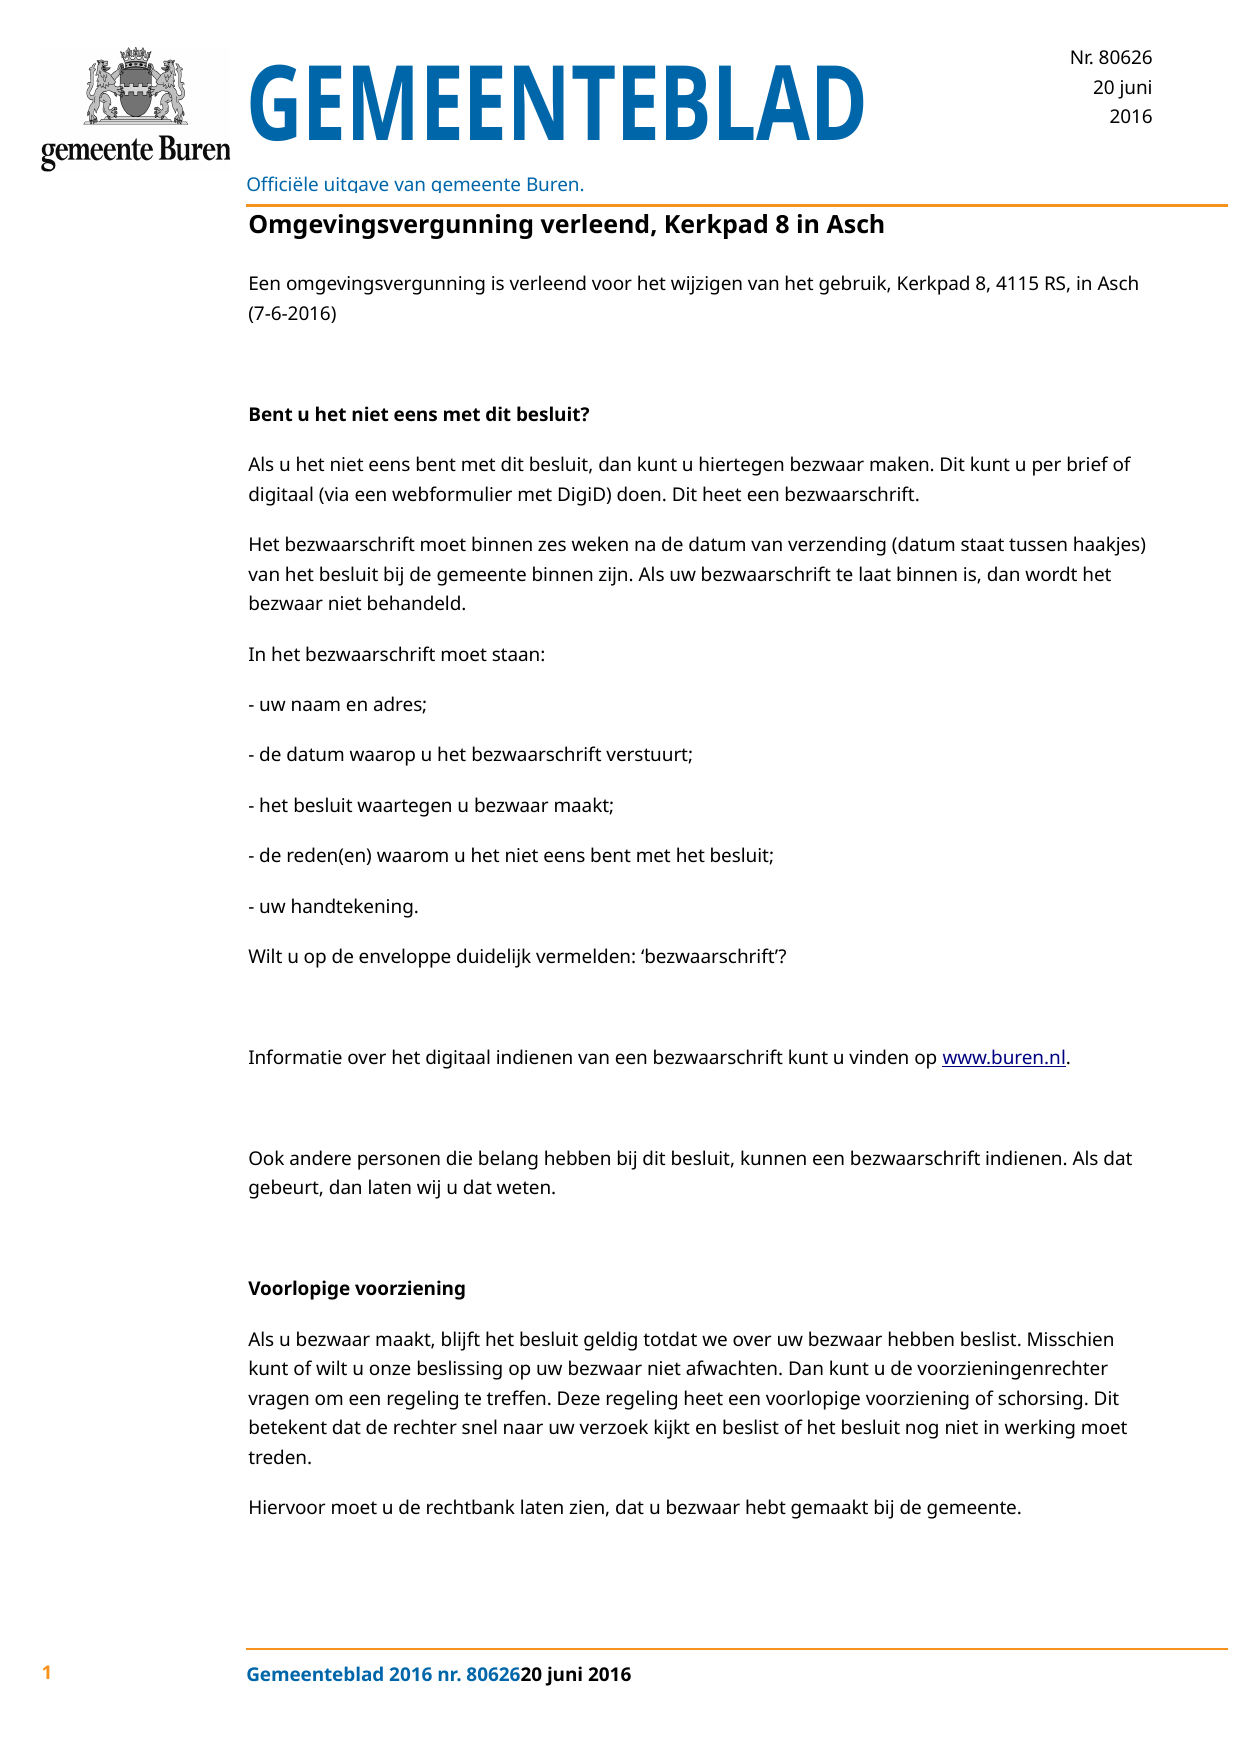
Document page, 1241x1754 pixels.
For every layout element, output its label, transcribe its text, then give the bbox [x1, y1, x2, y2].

picture [41, 47, 231, 172]
text Als u het niet eens bent met dit besluit, dan kunt u hiertegen bezwaar maken. Dit kunt u per brief of digitaal (via een webformulier met DigiD) doen. Dit heet een bezwaarschrift. [248, 451, 1152, 506]
text In het bezwaarschrift moet staan: [248, 641, 1152, 666]
text Een omgevingsvergunning is verleend voor het wijzigen van het gebruik, Kerkpad 8, 4115 RS, in Asch (7-6-2016) [248, 270, 1152, 326]
text Wilt u op de enveloppe duidelijk vermelden: ‘bezwaarschrift’? [248, 943, 1152, 969]
text - de datum waarop u het bezwaarschrift verstuurt; [248, 742, 1152, 767]
text Omgevingsvergunning verleend, Kerkpad 8 in Asch [248, 207, 1152, 241]
text - het besluit waartegen u bezwaar maakt; [248, 792, 1152, 818]
text Bent u het niet eens met dit besluit? [248, 401, 1152, 426]
text - uw naam en adres; [248, 691, 1152, 717]
text - uw handtekening. [248, 893, 1152, 918]
text Voorlopige voorziening [248, 1275, 1152, 1301]
text Hiervoor moet u de rechtbank laten zien, dat u bezwaar hebt gemaakt bij de gemeente. [248, 1494, 1152, 1520]
text - de reden(en) waarom u het niet eens bent met het besluit; [248, 842, 1152, 868]
text Het bezwaarschrift moet binnen zes weken na de datum van verzending (datum staat tussen haakjes) van het besluit bij de gemeente binnen zijn. Als uw bezwaarschrift te laat binnen is, dan wordt het bezwaar niet behandeld. [248, 531, 1152, 616]
text Informatie over het digitaal indienen van een bezwaarschrift kunt u vinden op www.buren.nl. [248, 1044, 1152, 1070]
text Ook andere personen die belang hebben bij dit besluit, kunnen een bezwaarschrift indienen. Als dat gebeurt, dan laten wij u dat weten. [248, 1145, 1152, 1200]
text Als u bezwaar maakt, blijft het besluit geldig totdat we over uw bezwaar hebben beslist. Misschien kunt of wilt u onze beslissing op uw bezwaar niet afwachten. Dan kunt u de voorzieningenrechter vragen om een regeling te treffen. Deze regeling heet een voorlopige voorziening of schorsing. Dit betekent dat de rechter snel naar uw verzoek kijkt en beslist of het besluit nog niet in werking moet treden. [248, 1326, 1152, 1470]
